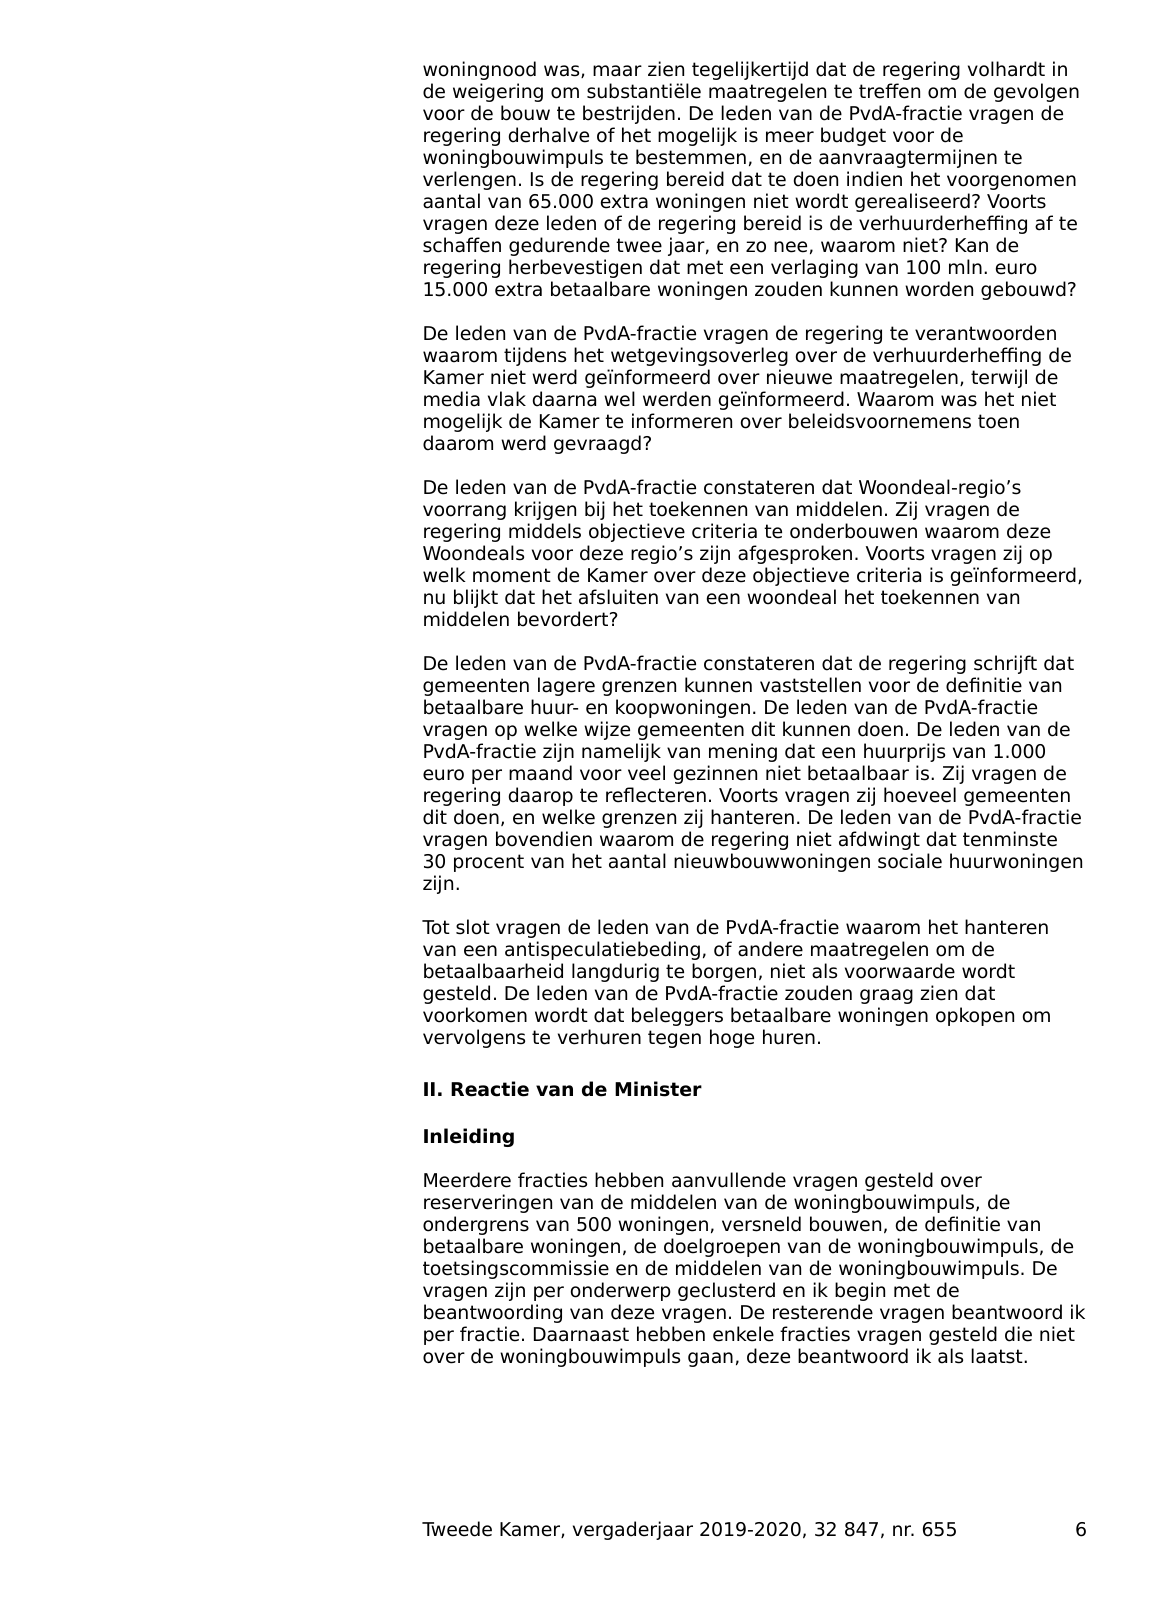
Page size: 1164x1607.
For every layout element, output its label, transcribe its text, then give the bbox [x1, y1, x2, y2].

subtitle II. Reactie van de Minister [422, 1079, 1087, 1101]
text Meerdere fracties hebben aanvullende vragen gesteld over reserveringen van de middelen van de woningbouwimpuls, de ondergrens van 500 woningen, versneld bouwen, de definitie van betaalbare woningen, de doelgroepen van de woningbouwimpuls, de toetsingscommissie en de middelen van de woningbouwimpuls. De vragen zijn per onderwerp geclusterd en ik begin met de beantwoording van deze vragen. De resterende vragen beantwoord ik per fractie. Daarnaast hebben enkele fracties vragen gesteld die niet over de woningbouwimpuls gaan, deze beantwoord ik als laatst. [422, 1170, 1087, 1368]
text De leden van de PvdA-fractie constateren dat Woondeal-regio’s voorrang krijgen bij het toekennen van middelen. Zij vragen de regering middels objectieve criteria te onderbouwen waarom deze Woondeals voor deze regio’s zijn afgesproken. Voorts vragen zij op welk moment de Kamer over deze objectieve criteria is geïnformeerd, nu blijkt dat het afsluiten van een woondeal het toekennen van middelen bevordert? [422, 477, 1087, 631]
subtitle Inleiding [422, 1126, 1087, 1148]
text De leden van de PvdA-fractie vragen de regering te verantwoorden waarom tijdens het wetgevingsoverleg over de verhuurderheffing de Kamer niet werd geïnformeerd over nieuwe maatregelen, terwijl de media vlak daarna wel werden geïnformeerd. Waarom was het niet mogelijk de Kamer te informeren over beleidsvoornemens toen daarom werd gevraagd? [422, 323, 1087, 455]
text De leden van de PvdA-fractie constateren dat de regering schrijft dat gemeenten lagere grenzen kunnen vaststellen voor de definitie van betaalbare huur- en koopwoningen. De leden van de PvdA-fractie vragen op welke wijze gemeenten dit kunnen doen. De leden van de PvdA-fractie zijn namelijk van mening dat een huurprijs van 1.000 euro per maand voor veel gezinnen niet betaalbaar is. Zij vragen de regering daarop te reflecteren. Voorts vragen zij hoeveel gemeenten dit doen, en welke grenzen zij hanteren. De leden van de PvdA-fractie vragen bovendien waarom de regering niet afdwingt dat tenminste 30 procent van het aantal nieuwbouwwoningen sociale huurwoningen zijn. [422, 653, 1087, 895]
text Tot slot vragen de leden van de PvdA-fractie waarom het hanteren van een antispeculatiebeding, of andere maatregelen om de betaalbaarheid langdurig te borgen, niet als voorwaarde wordt gesteld. De leden van de PvdA-fractie zouden graag zien dat voorkomen wordt dat beleggers betaalbare woningen opkopen om vervolgens te verhuren tegen hoge huren. [422, 917, 1087, 1049]
text woningnood was, maar zien tegelijkertijd dat de regering volhardt in de weigering om substantiële maatregelen te treffen om de gevolgen voor de bouw te bestrijden. De leden van de PvdA-fractie vragen de regering derhalve of het mogelijk is meer budget voor de woningbouwimpuls te bestemmen, en de aanvraagtermijnen te verlengen. Is de regering bereid dat te doen indien het voorgenomen aantal van 65.000 extra woningen niet wordt gerealiseerd? Voorts vragen deze leden of de regering bereid is de verhuurderheffing af te schaffen gedurende twee jaar, en zo nee, waarom niet? Kan de regering herbevestigen dat met een verlaging van 100 mln. euro 15.000 extra betaalbare woningen zouden kunnen worden gebouwd? [422, 59, 1087, 301]
